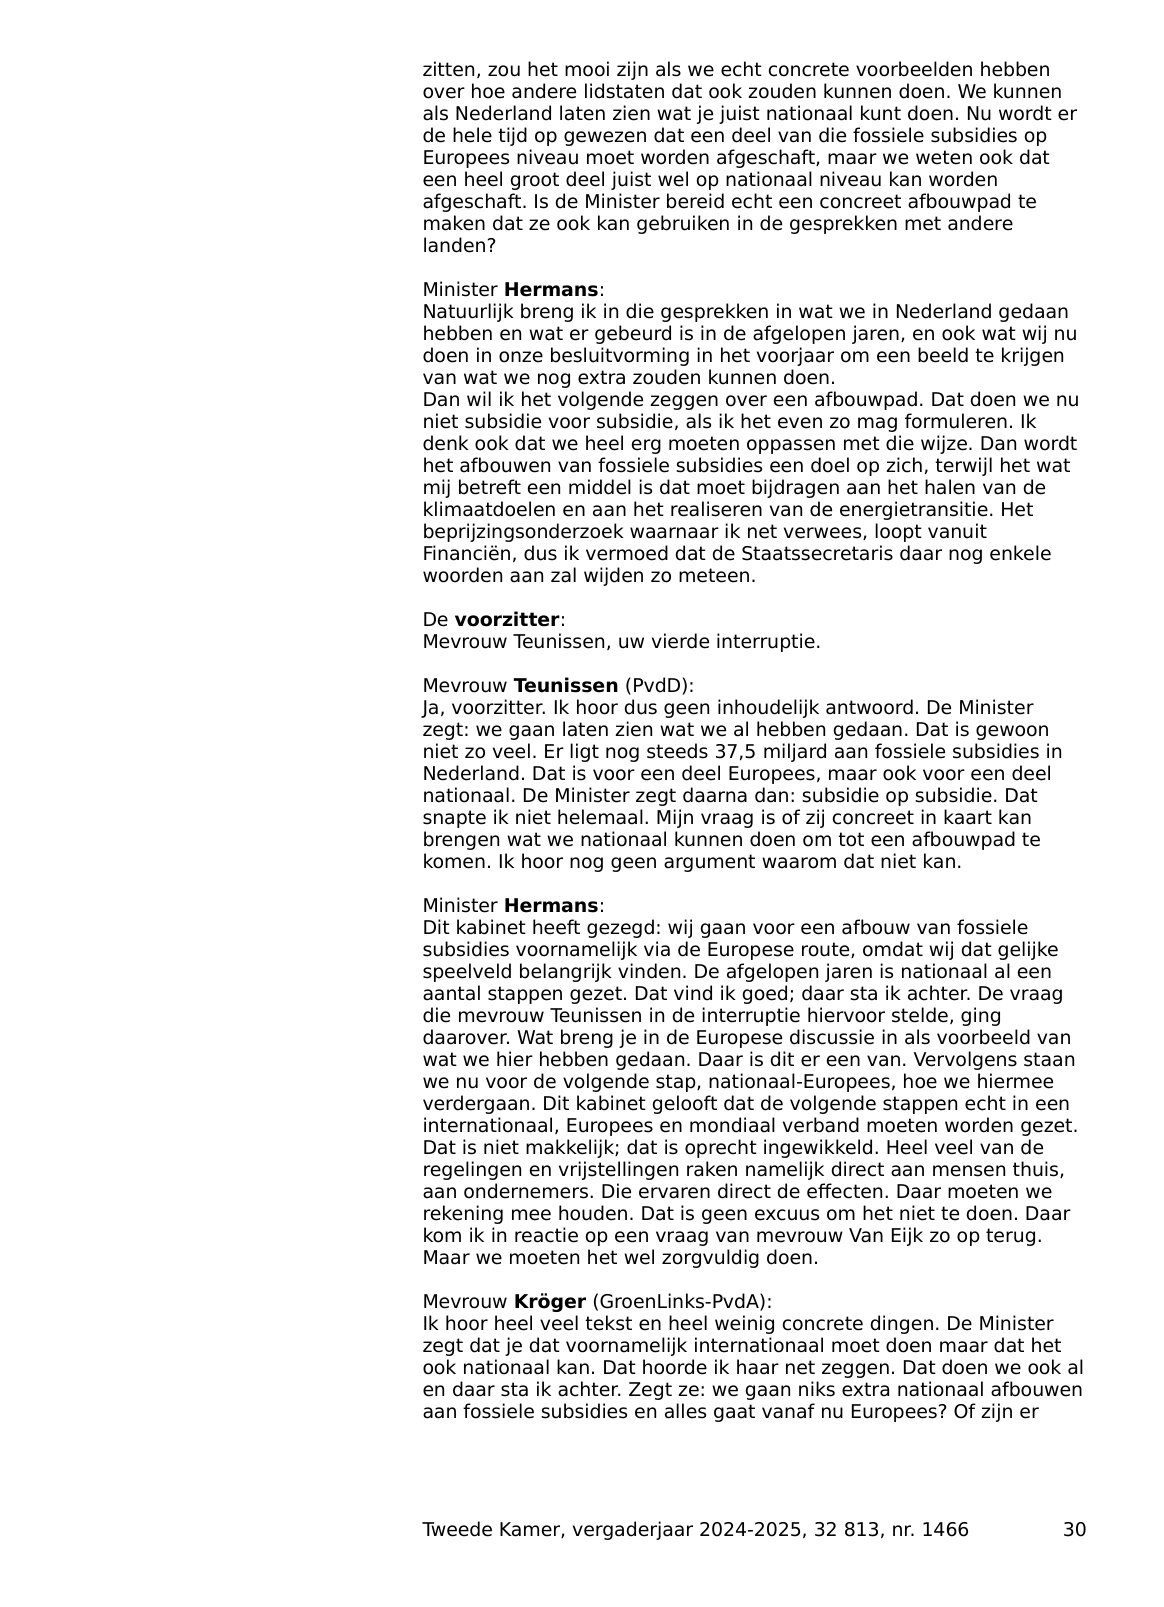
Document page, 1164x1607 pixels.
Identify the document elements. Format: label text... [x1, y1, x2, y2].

text Minister Hermans: [422, 279, 1087, 301]
text Natuurlijk breng ik in die gesprekken in wat we in Nederland gedaan hebben en wat er gebeurd is in de afgelopen jaren, en ook wat wij nu doen in onze besluitvorming in het voorjaar om een beeld te krijgen van wat we nog extra zouden kunnen doen. [422, 301, 1087, 389]
text Ja, voorzitter. Ik hoor dus geen inhoudelijk antwoord. De Minister zegt: we gaan laten zien wat we al hebben gedaan. Dat is gewoon niet zo veel. Er ligt nog steeds 37,5 miljard aan fossiele subsidies in Nederland. Dat is voor een deel Europees, maar ook voor een deel nationaal. De Minister zegt daarna dan: subsidie op subsidie. Dat snapte ik niet helemaal. Mijn vraag is of zij concreet in kaart kan brengen wat we nationaal kunnen doen om tot een afbouwpad te komen. Ik hoor nog geen argument waarom dat niet kan. [422, 697, 1087, 873]
text De voorzitter: [422, 609, 1087, 631]
text Dit kabinet heeft gezegd: wij gaan voor een afbouw van fossiele subsidies voornamelijk via de Europese route, omdat wij dat gelijke speelveld belangrijk vinden. De afgelopen jaren is nationaal al een aantal stappen gezet. Dat vind ik goed; daar sta ik achter. De vraag die mevrouw Teunissen in de interruptie hiervoor stelde, ging daarover. Wat breng je in de Europese discussie in als voorbeeld van wat we hier hebben gedaan. Daar is dit er een van. Vervolgens staan we nu voor de volgende stap, nationaal-Europees, hoe we hiermee verdergaan. Dit kabinet gelooft dat de volgende stappen echt in een internationaal, Europees en mondiaal verband moeten worden gezet. Dat is niet makkelijk; dat is oprecht ingewikkeld. Heel veel van de regelingen en vrijstellingen raken namelijk direct aan mensen thuis, aan ondernemers. Die ervaren direct de effecten. Daar moeten we rekening mee houden. Dat is geen excuus om het niet te doen. Daar kom ik in reactie op een vraag van mevrouw Van Eijk zo op terug. Maar we moeten het wel zorgvuldig doen. [422, 917, 1087, 1269]
text zitten, zou het mooi zijn als we echt concrete voorbeelden hebben over hoe andere lidstaten dat ook zouden kunnen doen. We kunnen als Nederland laten zien wat je juist nationaal kunt doen. Nu wordt er de hele tijd op gewezen dat een deel van die fossiele subsidies op Europees niveau moet worden afgeschaft, maar we weten ook dat een heel groot deel juist wel op nationaal niveau kan worden afgeschaft. Is de Minister bereid echt een concreet afbouwpad te maken dat ze ook kan gebruiken in de gesprekken met andere landen? [422, 59, 1087, 257]
text Dan wil ik het volgende zeggen over een afbouwpad. Dat doen we nu niet subsidie voor subsidie, als ik het even zo mag formuleren. Ik denk ook dat we heel erg moeten oppassen met die wijze. Dan wordt het afbouwen van fossiele subsidies een doel op zich, terwijl het wat mij betreft een middel is dat moet bijdragen aan het halen van de klimaatdoelen en aan het realiseren van de energietransitie. Het beprijzingsonderzoek waarnaar ik net verwees, loopt vanuit Financiën, dus ik vermoed dat de Staatssecretaris daar nog enkele woorden aan zal wijden zo meteen. [422, 389, 1087, 587]
text Ik hoor heel veel tekst en heel weinig concrete dingen. De Minister zegt dat je dat voornamelijk internationaal moet doen maar dat het ook nationaal kan. Dat hoorde ik haar net zeggen. Dat doen we ook al en daar sta ik achter. Zegt ze: we gaan niks extra nationaal afbouwen aan fossiele subsidies en alles gaat vanaf nu Europees? Of zijn er [422, 1313, 1087, 1423]
text Mevrouw Kröger (GroenLinks-PvdA): [422, 1291, 1087, 1313]
text Mevrouw Teunissen (PvdD): [422, 675, 1087, 697]
text Mevrouw Teunissen, uw vierde interruptie. [422, 631, 1087, 653]
text Minister Hermans: [422, 895, 1087, 917]
